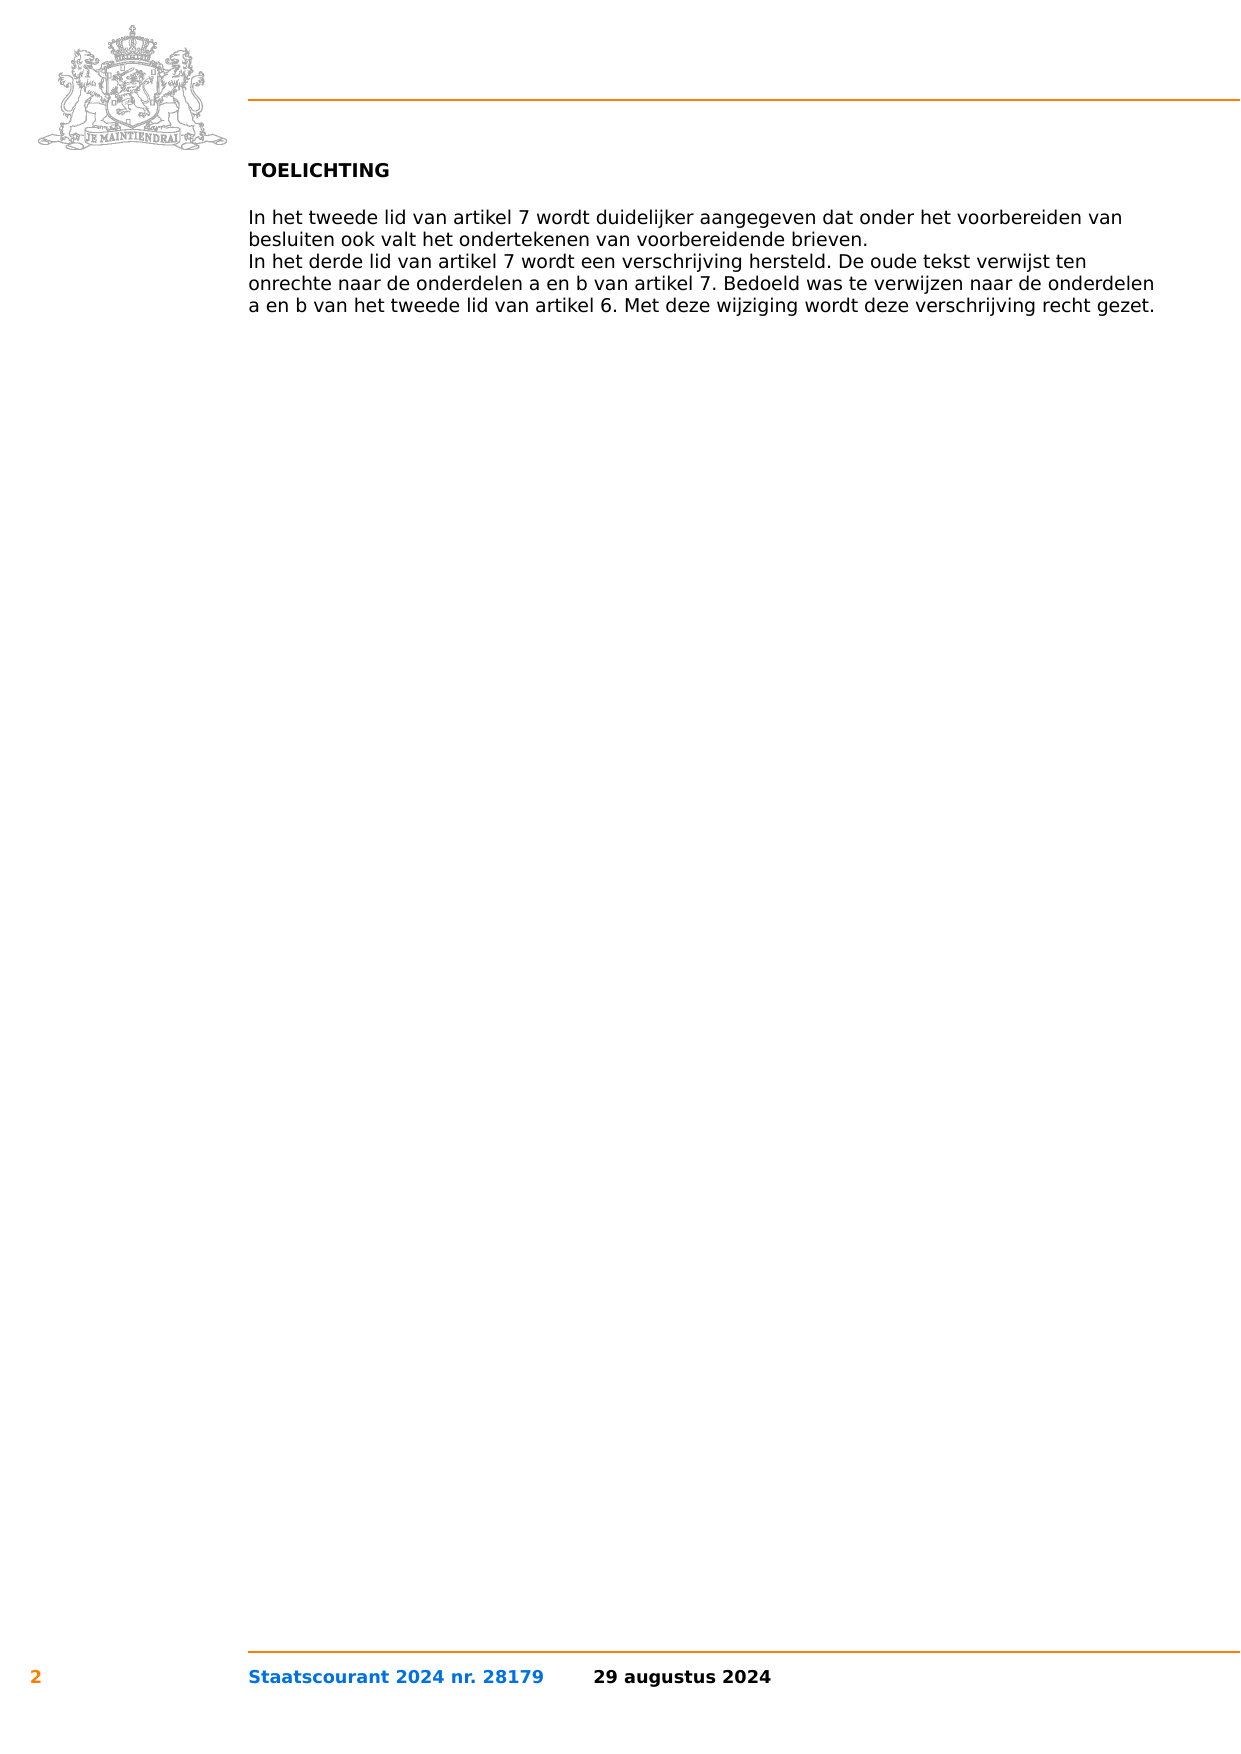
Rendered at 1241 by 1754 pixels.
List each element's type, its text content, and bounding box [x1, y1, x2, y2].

text In het tweede lid van artikel 7 wordt duidelijker aangegeven dat onder het voorbereiden van besluiten ook valt het ondertekenen van voorbereidende brieven. [248, 207, 1163, 251]
picture [38, 25, 227, 150]
subtitle TOELICHTING [248, 160, 1163, 182]
text In het derde lid van artikel 7 wordt een verschrijving hersteld. De oude tekst verwijst ten onrechte naar de onderdelen a en b van artikel 7. Bedoeld was te verwijzen naar de onderdelen a en b van het tweede lid van artikel 6. Met deze wijziging wordt deze verschrijving recht gezet. [248, 251, 1163, 317]
